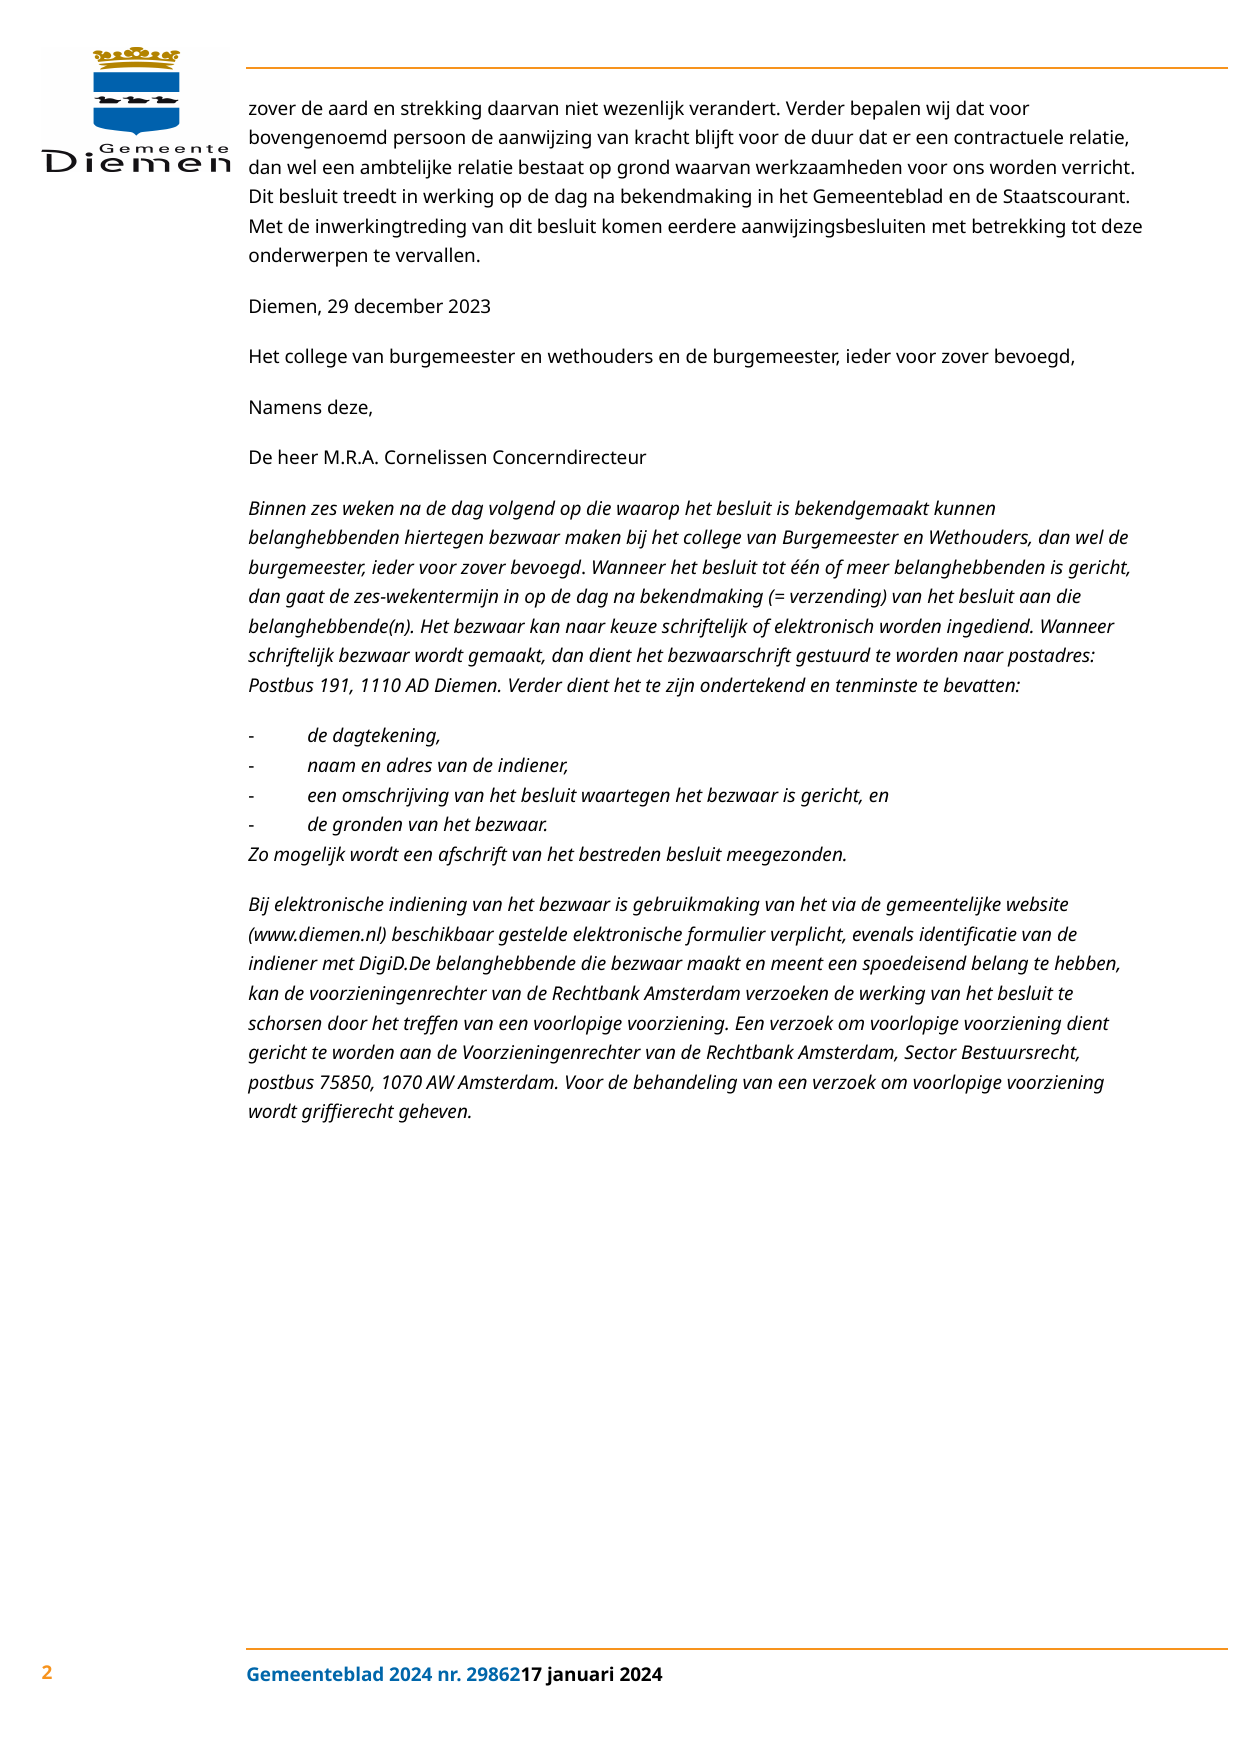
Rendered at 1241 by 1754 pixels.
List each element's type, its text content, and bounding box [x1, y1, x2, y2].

text Zo mogelijk wordt een afschrift van het bestreden besluit meegezonden. [248, 841, 1152, 867]
text zover de aard en strekking daarvan niet wezenlijk verandert. Verder bepalen wij dat voor bovengenoemd persoon de aanwijzing van kracht blijft voor de duur dat er een contractuele relatie, dan wel een ambtelijke relatie bestaat op grond waarvan werkzaamheden voor ons worden verricht. Dit besluit treedt in werking op de dag na bekendmaking in het Gemeenteblad en de Staatscourant. Met de inwerkingtreding van dit besluit komen eerdere aanwijzingsbesluiten met betrekking tot deze onderwerpen te vervallen. [248, 95, 1152, 268]
text De heer M.R.A. Cornelissen Concerndirecteur [248, 444, 1152, 470]
text Bij elektronische indiening van het bezwaar is gebruikmaking van het via de gemeentelijke website (www.diemen.nl) beschikbaar gestelde elektronische formulier verplicht, evenals identificatie van de indiener met DigiD.De belanghebbende die bezwaar maakt en meent een spoedeisend belang te hebben, kan de voorzieningenrechter van de Rechtbank Amsterdam verzoeken de werking van het besluit te schorsen door het treffen van een voorlopige voorziening. Een verzoek om voorlopige voorziening dient gericht te worden aan de Voorzieningenrechter van de Rechtbank Amsterdam, Sector Bestuursrecht, postbus 75850, 1070 AW Amsterdam. Voor de behandeling van een verzoek om voorlopige voorziening wordt griffierecht geheven. [248, 891, 1152, 1124]
text Namens deze, [248, 394, 1152, 420]
list de gronden van het bezwaar. [248, 811, 1152, 837]
text Diemen, 29 december 2023 [248, 293, 1152, 319]
text Binnen zes weken na de dag volgend op die waarop het besluit is bekendgemaakt kunnen belanghebbenden hiertegen bezwaar maken bij het college van Burgemeester en Wethouders, dan wel de burgemeester, ieder voor zover bevoegd. Wanneer het besluit tot één of meer belanghebbenden is gericht, dan gaat de zes-wekentermijn in op de dag na bekendmaking (= verzending) van het besluit aan die belanghebbende(n). Het bezwaar kan naar keuze schriftelijk of elektronisch worden ingediend. Wanneer schriftelijk bezwaar wordt gemaakt, dan dient het bezwaarschrift gestuurd te worden naar postadres: Postbus 191, 1110 AD Diemen. Verder dient het te zijn ondertekend en tenminste te bevatten: [248, 495, 1152, 698]
list de dagtekening, [248, 723, 1152, 748]
text Het college van burgemeester en wethouders en de burgemeester, ieder voor zover bevoegd, [248, 343, 1152, 369]
list een omschrijving van het besluit waartegen het bezwaar is gericht, en [248, 782, 1152, 808]
picture [41, 47, 231, 172]
list naam en adres van de indiener, [248, 752, 1152, 778]
